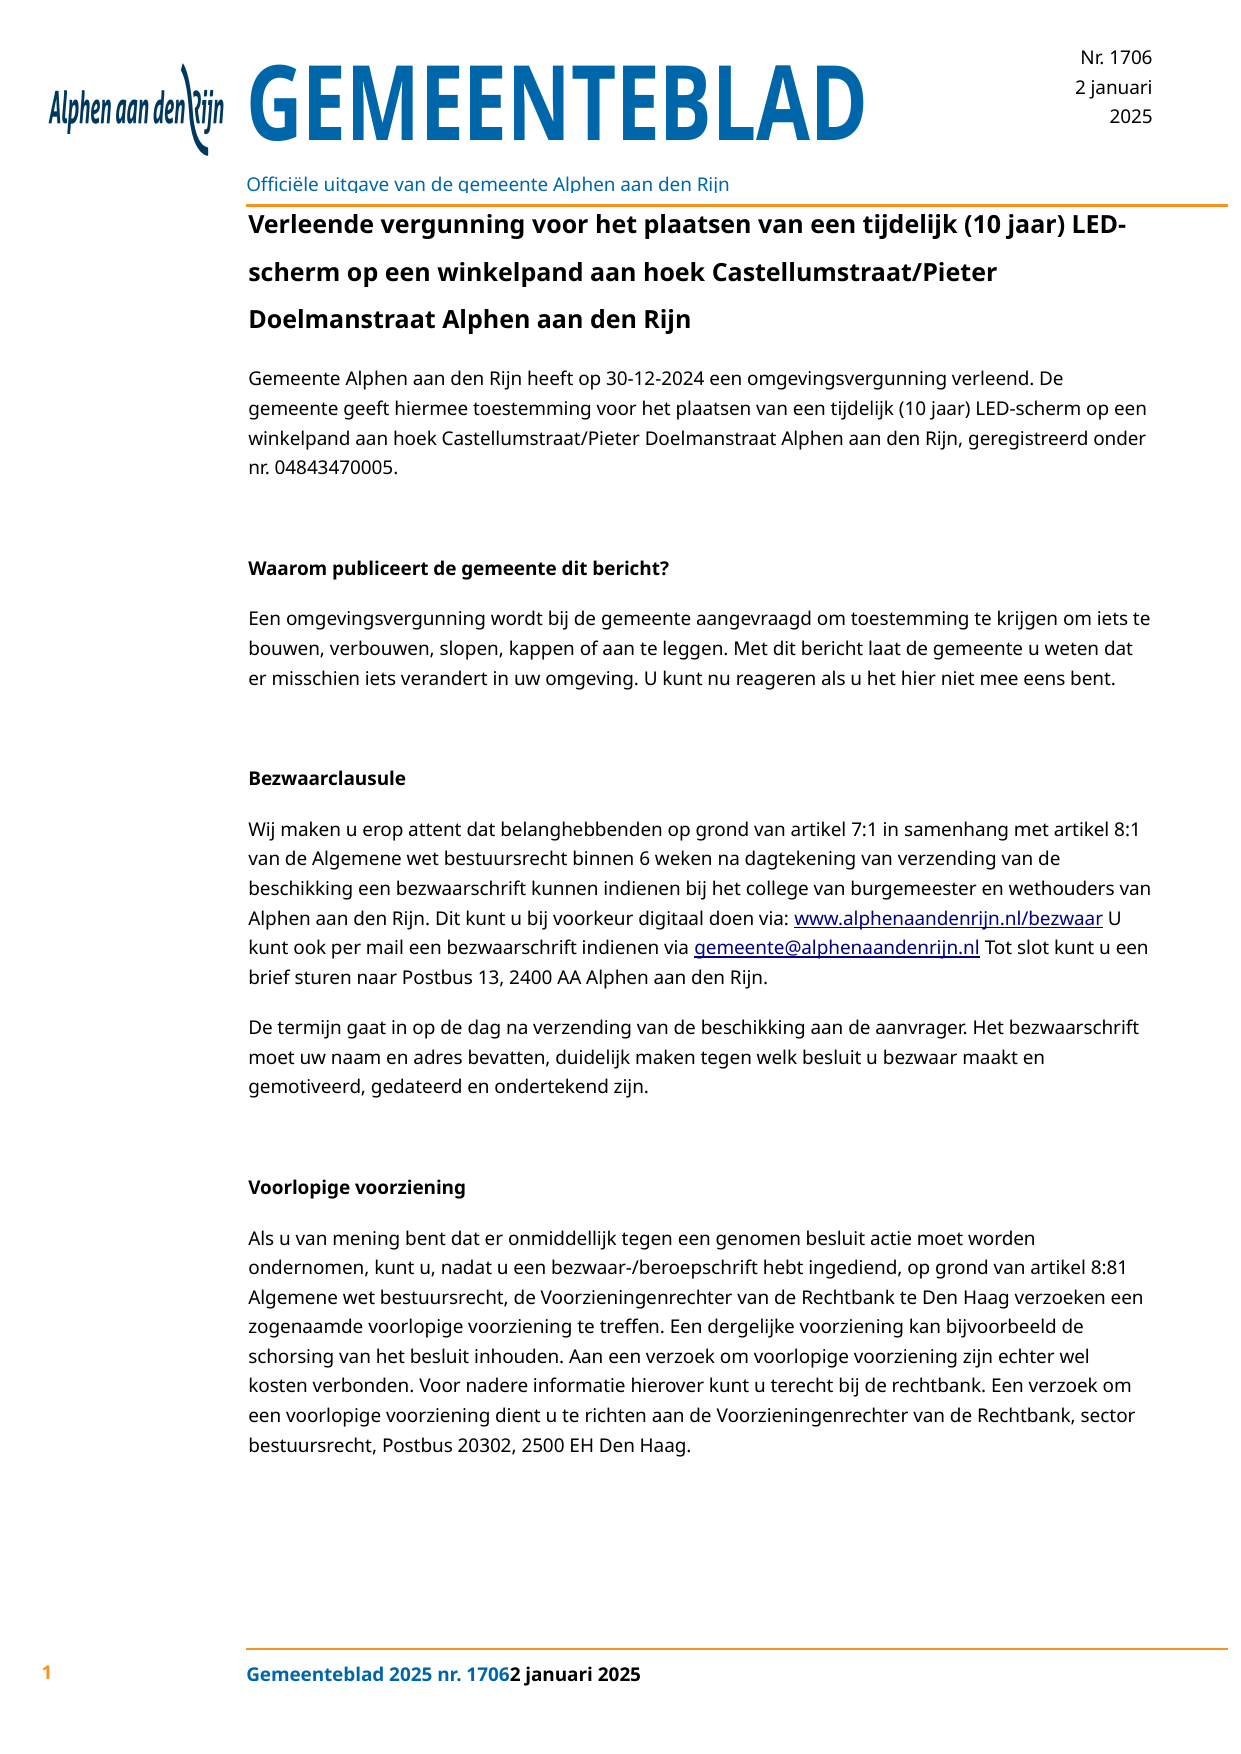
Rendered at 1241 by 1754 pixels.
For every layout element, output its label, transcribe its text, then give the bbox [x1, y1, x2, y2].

text Wij maken u erop attent dat belanghebbenden op grond van artikel 7:1 in samenhang met artikel 8:1 van de Algemene wet bestuursrecht binnen 6 weken na dagtekening van verzending van de beschikking een bezwaarschrift kunnen indienen bij het college van burgemeester en wethouders van Alphen aan den Rijn. Dit kunt u bij voorkeur digitaal doen via: www.alphenaandenrijn.nl/bezwaar U kunt ook per mail een bezwaarschrift indienen via gemeente@alphenaandenrijn.nl Tot slot kunt u een brief sturen naar Postbus 13, 2400 AA Alphen aan den Rijn. [248, 816, 1152, 989]
text Bezwaarclausule [248, 766, 1152, 791]
text Gemeente Alphen aan den Rijn heeft op 30-12-2024 een omgevingsvergunning verleend. De gemeente geeft hiermee toestemming voor het plaatsen van een tijdelijk (10 jaar) LED-scherm op een winkelpand aan hoek Castellumstraat/Pieter Doelmanstraat Alphen aan den Rijn, geregistreerd onder nr. 04843470005. [248, 366, 1152, 480]
text Als u van mening bent dat er onmiddellijk tegen een genomen besluit actie moet worden ondernomen, kunt u, nadat u een bezwaar-/beroepschrift hebt ingediend, op grond van artikel 8:81 Algemene wet bestuursrecht, de Voorzieningenrechter van de Rechtbank te Den Haag verzoeken een zogenaamde voorlopige voorziening te treffen. Een dergelijke voorziening kan bijvoorbeeld de schorsing van het besluit inhouden. Aan een verzoek om voorlopige voorziening zijn echter wel kosten verbonden. Voor nadere informatie hierover kunt u terecht bij de rechtbank. Een verzoek om een voorlopige voorziening dient u te richten aan de Voorzieningenrechter van de Rechtbank, sector bestuursrecht, Postbus 20302, 2500 EH Den Haag. [248, 1225, 1152, 1457]
picture [41, 47, 231, 172]
text Waarom publiceert de gemeente dit bericht? [248, 555, 1152, 581]
text De termijn gaat in op de dag na verzending van de beschikking aan de aanvrager. Het bezwaarschrift moet uw naam en adres bevatten, duidelijk maken tegen welk besluit u bezwaar maakt en gemotiveerd, gedateerd en ondertekend zijn. [248, 1014, 1152, 1099]
text Voorlopige voorziening [248, 1174, 1152, 1200]
text Een omgevingsvergunning wordt bij de gemeente aangevraagd om toestemming te krijgen om iets te bouwen, verbouwen, slopen, kappen of aan te leggen. Met dit bericht laat de gemeente u weten dat er misschien iets verandert in uw omgeving. U kunt nu reageren als u het hier niet mee eens bent. [248, 606, 1152, 690]
text Verleende vergunning voor het plaatsen van een tijdelijk (10 jaar) LED-scherm op een winkelpand aan hoek Castellumstraat/Pieter Doelmanstraat Alphen aan den Rijn [248, 207, 1152, 336]
